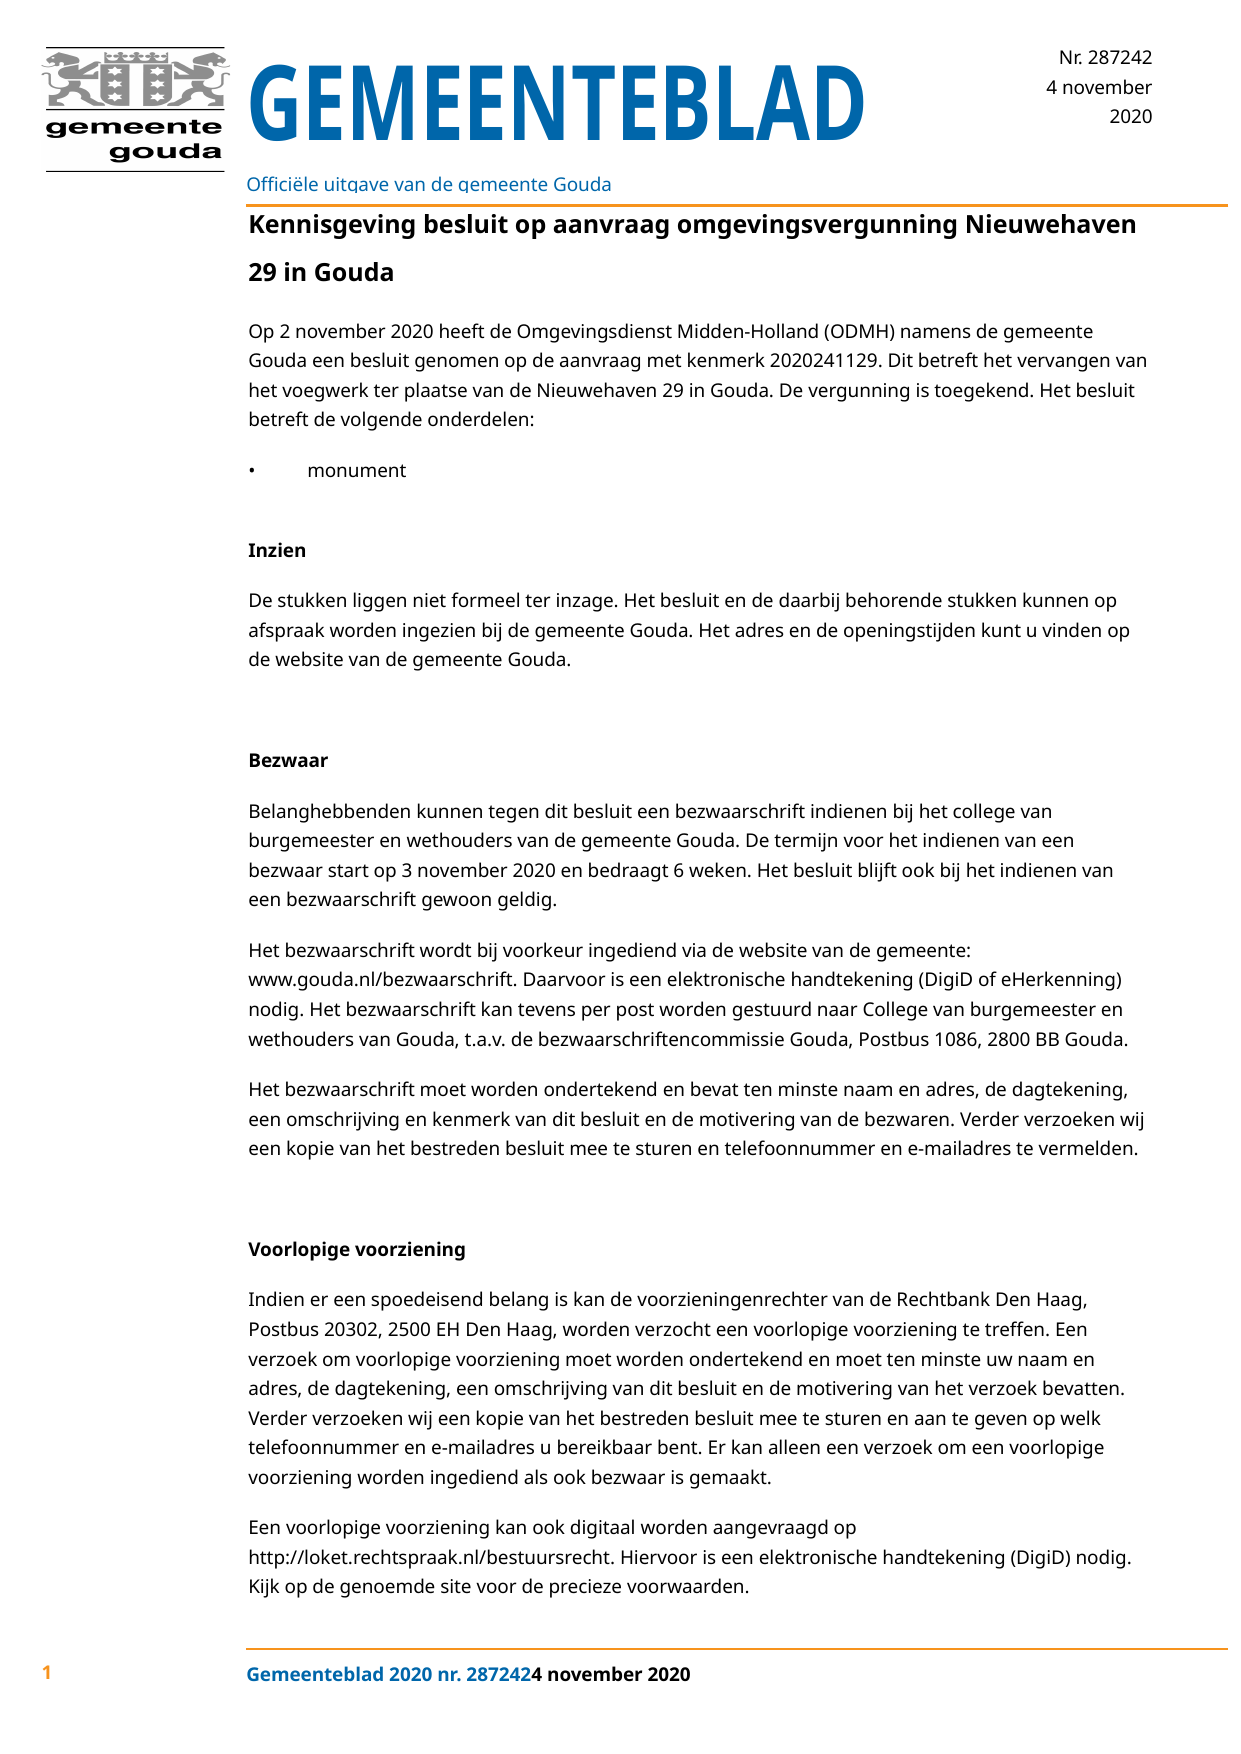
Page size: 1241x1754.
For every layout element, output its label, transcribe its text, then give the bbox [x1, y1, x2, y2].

text Op 2 november 2020 heeft de Omgevingsdienst Midden-Holland (ODMH) namens de gemeente Gouda een besluit genomen op de aanvraag met kenmerk 2020241129. Dit betreft het vervangen van het voegwerk ter plaatse van de Nieuwehaven 29 in Gouda. De vergunning is toegekend. Het besluit betreft de volgende onderdelen: [248, 318, 1152, 432]
text Indien er een spoedeisend belang is kan de voorzieningenrechter van de Rechtbank Den Haag, Postbus 20302, 2500 EH Den Haag, worden verzocht een voorlopige voorziening te treffen. Een verzoek om voorlopige voorziening moet worden ondertekend en moet ten minste uw naam en adres, de dagtekening, een omschrijving van dit besluit en de motivering van het verzoek bevatten. Verder verzoeken wij een kopie van het bestreden besluit mee te sturen en aan te geven op welk telefoonnummer en e-mailadres u bereikbaar bent. Er kan alleen een verzoek om een voorlopige voorziening worden ingediend als ook bezwaar is gemaakt. [248, 1287, 1152, 1490]
text Belanghebbenden kunnen tegen dit besluit een bezwaarschrift indienen bij het college van burgemeester en wethouders van de gemeente Gouda. De termijn voor het indienen van een bezwaar start op 3 november 2020 en bedraagt 6 weken. Het besluit blijft ook bij het indienen van een bezwaarschrift gewoon geldig. [248, 798, 1152, 912]
text Voorlopige voorziening [248, 1236, 1152, 1262]
text Een voorlopige voorziening kan ook digitaal worden aangevraagd op http://loket.rechtspraak.nl/bestuursrecht. Hiervoor is een elektronische handtekening (DigiD) nodig. Kijk op de genoemde site voor de precieze voorwaarden. [248, 1514, 1152, 1599]
text De stukken liggen niet formeel ter inzage. Het besluit en de daarbij behorende stukken kunnen op afspraak worden ingezien bij de gemeente Gouda. Het adres en de openingstijden kunt u vinden op de website van de gemeente Gouda. [248, 587, 1152, 672]
text Het bezwaarschrift moet worden ondertekend en bevat ten minste naam en adres, de dagtekening, een omschrijving en kenmerk van dit besluit en de motivering van de bezwaren. Verder verzoeken wij een kopie van het bestreden besluit mee te sturen en telefoonnummer en e-mailadres te vermelden. [248, 1076, 1152, 1161]
list monument [248, 457, 1152, 483]
text Kennisgeving besluit op aanvraag omgevingsvergunning Nieuwehaven 29 in Gouda [248, 207, 1152, 288]
text Het bezwaarschrift wordt bij voorkeur ingediend via de website van de gemeente: www.gouda.nl/bezwaarschrift. Daarvoor is een elektronische handtekening (DigiD of eHerkenning) nodig. Het bezwaarschrift kan tevens per post worden gestuurd naar College van burgemeester en wethouders van Gouda, t.a.v. de bezwaarschriftencommissie Gouda, Postbus 1086, 2800 BB Gouda. [248, 937, 1152, 1052]
text Inzien [248, 537, 1152, 563]
text Bezwaar [248, 747, 1152, 773]
picture [41, 47, 231, 172]
